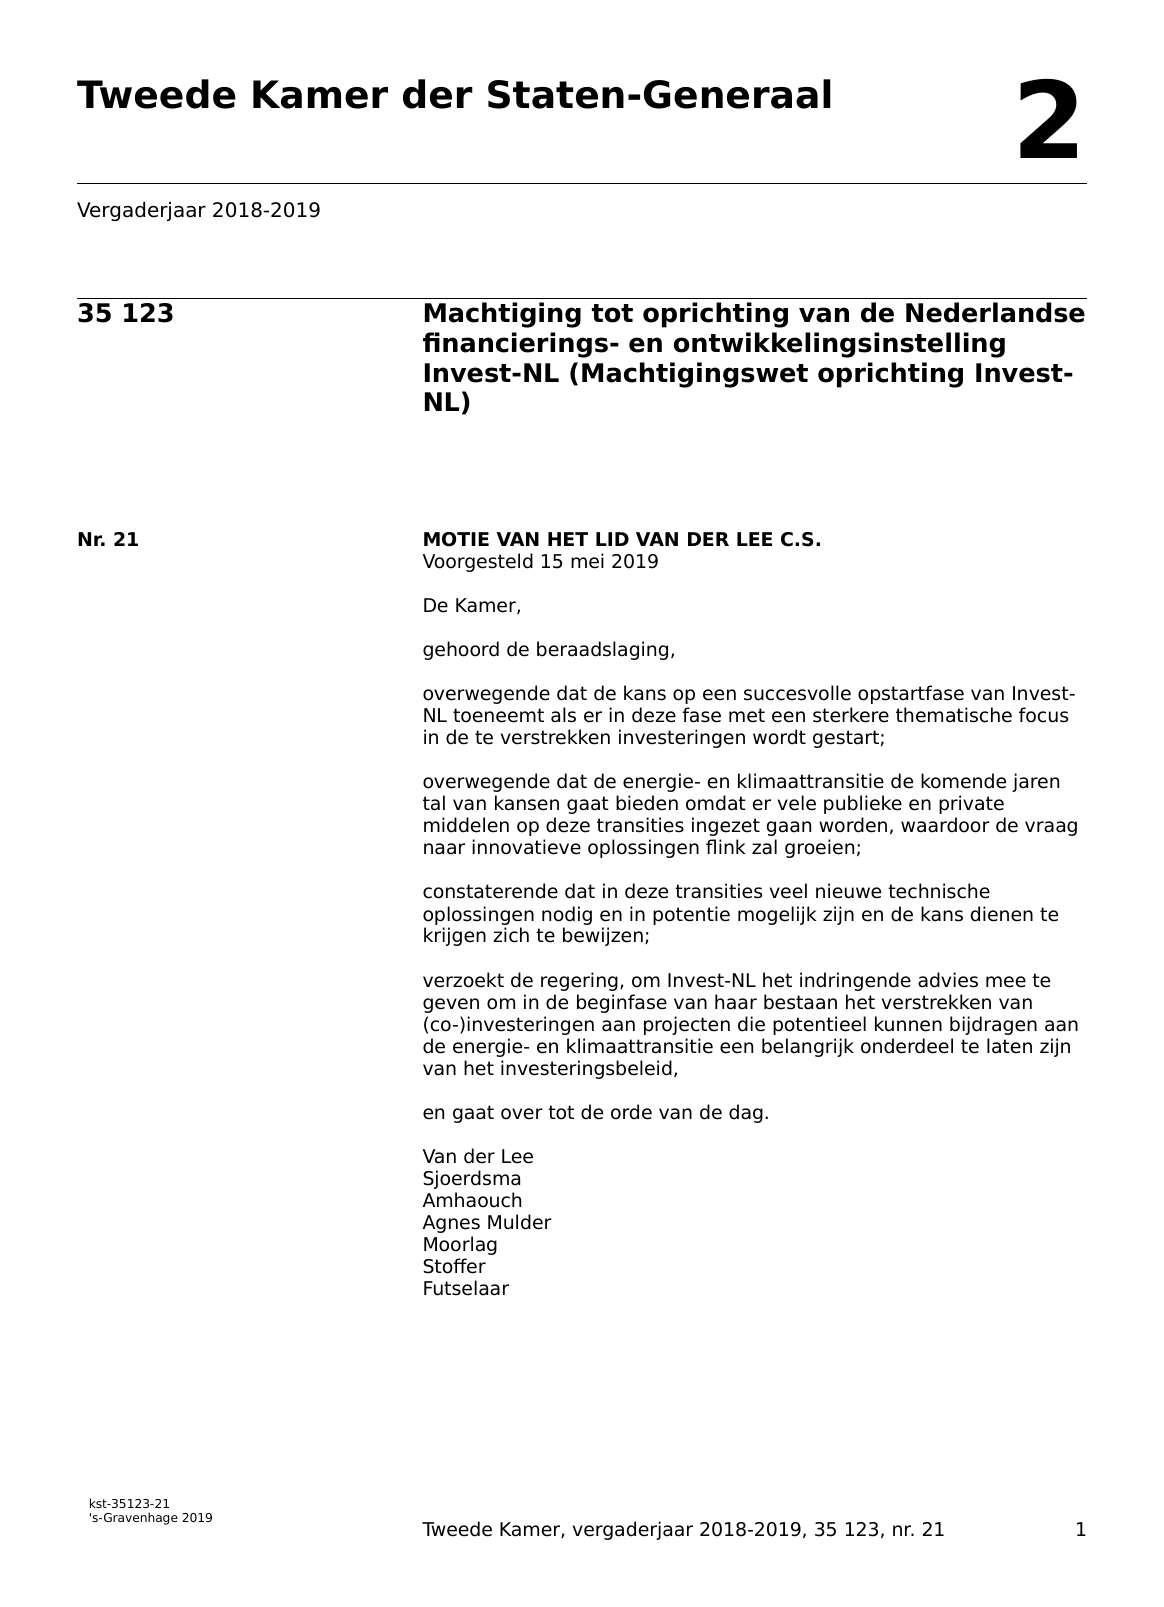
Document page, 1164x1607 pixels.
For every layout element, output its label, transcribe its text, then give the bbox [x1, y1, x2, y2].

text overwegende dat de energie- en klimaattransitie de komende jaren tal van kansen gaat bieden omdat er vele publieke en private middelen op deze transities ingezet gaan worden, waardoor de vraag naar innovatieve oplossingen flink zal groeien; [422, 771, 1087, 859]
subtitle 35 123 Machtiging tot oprichting van de Nederlandse financierings- en ontwikkelingsinstelling Invest-NL (Machtigingswet oprichting Invest-NL) [77, 299, 1087, 418]
table_header 2 [886, 59, 1087, 183]
text en gaat over tot de orde van de dag. [422, 1102, 1087, 1124]
text 's-Gravenhage 2019 [88, 1511, 323, 1525]
text Agnes Mulder [422, 1212, 1087, 1234]
text Moorlag [422, 1234, 1087, 1256]
text Voorgesteld 15 mei 2019 [422, 551, 1087, 573]
text De Kamer, [422, 595, 1087, 617]
text verzoekt de regering, om Invest-NL het indringende advies mee te geven om in de beginfase van haar bestaan het verstrekken van (co-)investeringen aan projecten die potentieel kunnen bijdragen aan de energie- en klimaattransitie een belangrijk onderdeel te laten zijn van het investeringsbeleid, [422, 969, 1087, 1079]
text Van der Lee [422, 1146, 1087, 1168]
text Sjoerdsma [422, 1168, 1087, 1190]
text Futselaar [422, 1278, 1087, 1300]
text overwegende dat de kans op een succesvolle opstartfase van Invest-NL toeneemt als er in deze fase met een sterkere thematische focus in de te verstrekken investeringen wordt gestart; [422, 683, 1087, 749]
text constaterende dat in deze transities veel nieuwe technische oplossingen nodig en in potentie mogelijk zijn en de kans dienen te krijgen zich te bewijzen; [422, 881, 1087, 947]
text Amhaouch [422, 1190, 1087, 1212]
text gehoord de beraadslaging, [422, 639, 1087, 661]
text kst-35123-21 [88, 1497, 323, 1511]
subtitle Nr. 21 MOTIE VAN HET LID VAN DER LEE C.S. [77, 529, 1087, 551]
text Stoffer [422, 1256, 1087, 1278]
table_cell Vergaderjaar 2018-2019 [77, 184, 1087, 298]
table_header Tweede Kamer der Staten-Generaal [77, 59, 886, 183]
